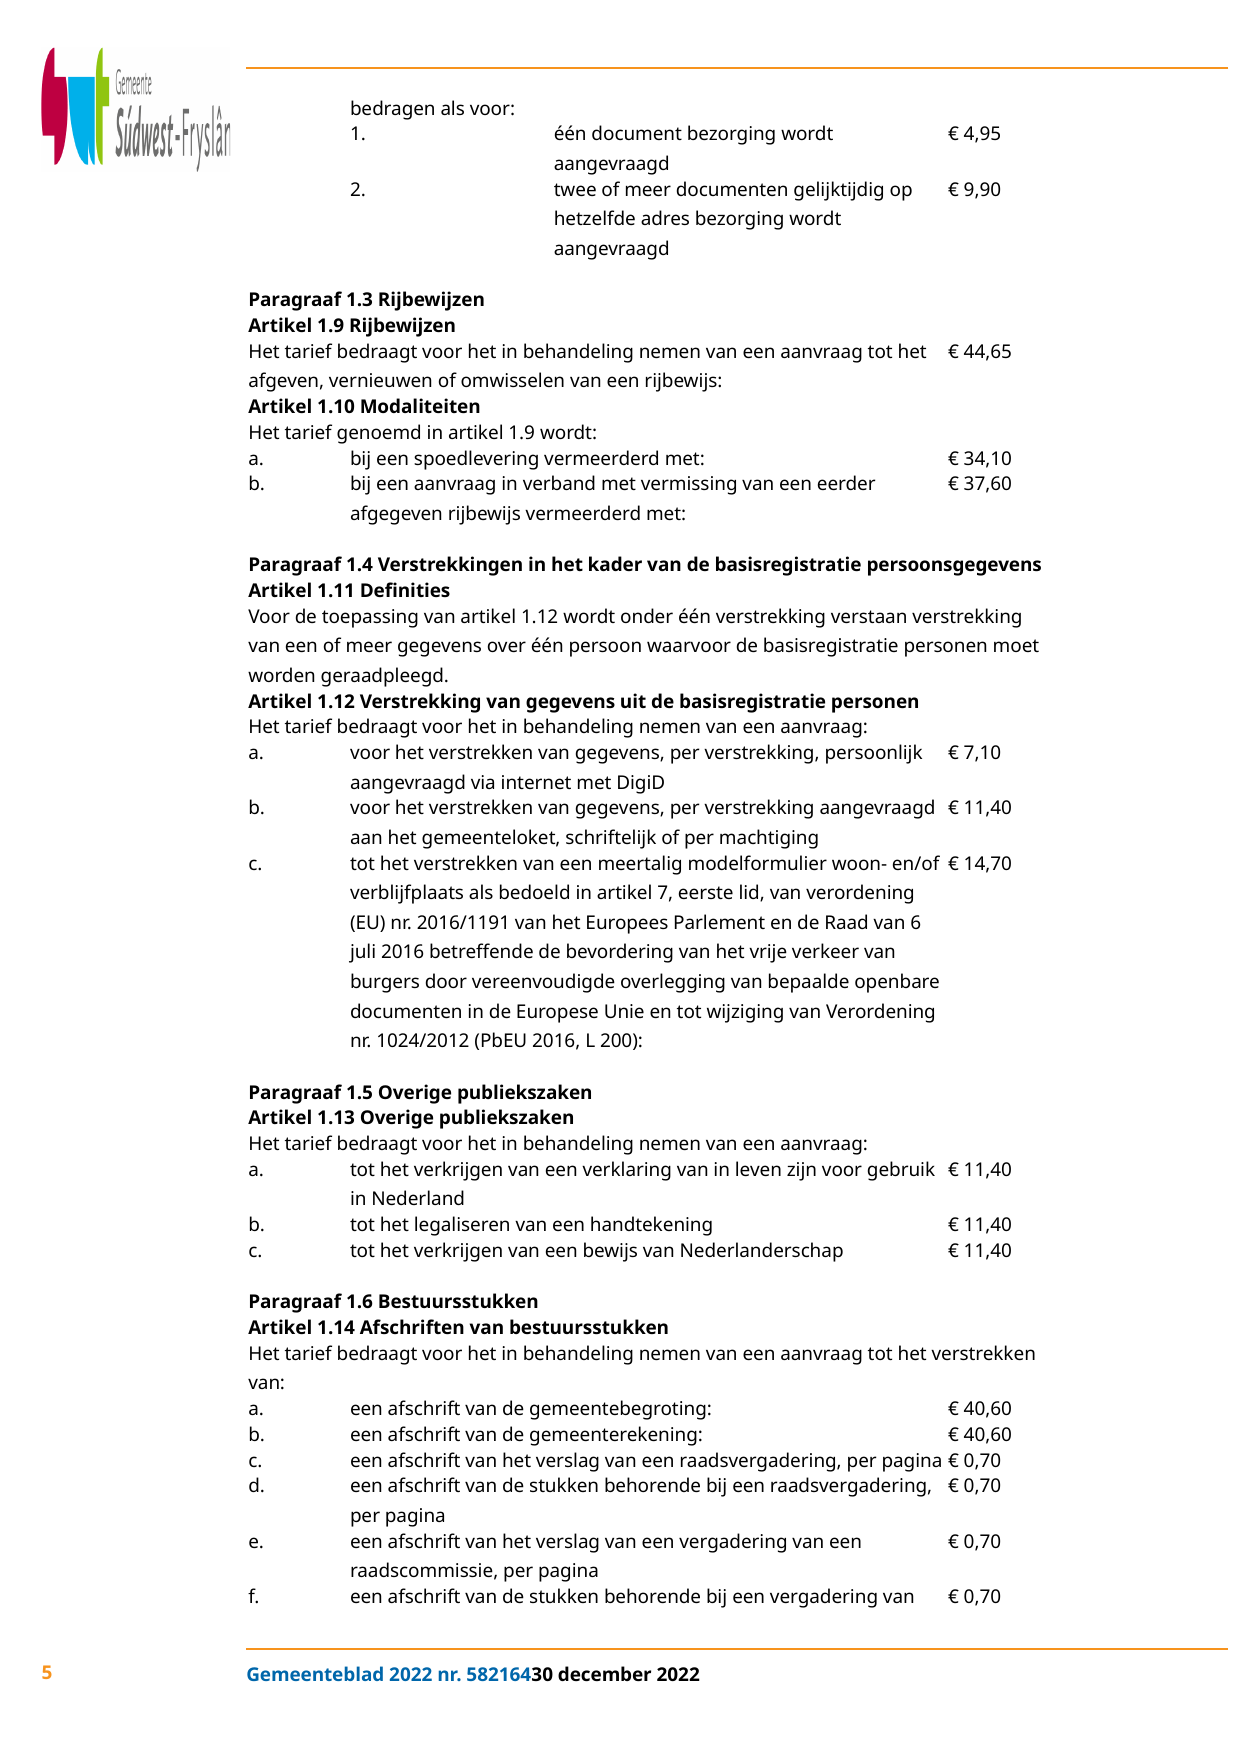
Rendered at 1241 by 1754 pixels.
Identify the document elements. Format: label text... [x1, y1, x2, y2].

table_cell € 14,70 [948, 850, 1050, 1053]
table_cell a. [248, 1395, 350, 1421]
table_cell a. [248, 1156, 350, 1211]
table_cell € 4,95 [948, 121, 1050, 176]
table_cell € 11,40 [948, 1156, 1050, 1211]
table_cell c. [248, 1447, 350, 1472]
picture [41, 47, 231, 172]
table_cell Het tarief bedraagt voor het in behandeling nemen van een aanvraag: [248, 1130, 1050, 1156]
table_cell [350, 1053, 948, 1079]
table_cell [248, 1263, 350, 1288]
table_cell bij een spoedlevering vermeerderd met: [350, 445, 948, 470]
table_cell d. [248, 1473, 350, 1528]
table_cell a. [248, 739, 350, 794]
table_cell Voor de toepassing van artikel 1.12 wordt onder één verstrekking verstaan verstrekking van een of meer gegevens over één persoon waarvoor de basisregistratie personen moet worden geraadpleegd. [248, 603, 1050, 688]
table_cell 2. [350, 176, 553, 261]
table_cell € 34,10 [948, 445, 1050, 470]
table_cell een afschrift van de stukken behorende bij een raadsvergadering, per pagina [350, 1473, 948, 1528]
table_cell € 11,40 [948, 795, 1050, 850]
table_cell [350, 526, 553, 551]
table_cell [248, 261, 350, 286]
table_cell een afschrift van de stukken behorende bij een vergadering van [350, 1583, 948, 1609]
table_cell Het tarief bedraagt voor het in behandeling nemen van een aanvraag: [248, 714, 1050, 739]
table_cell € 0,70 [948, 1473, 1050, 1528]
table_cell [350, 261, 553, 286]
table_cell 1. [350, 121, 553, 176]
table_cell € 40,60 [948, 1421, 1050, 1447]
table_cell Artikel 1.11 Definities [248, 577, 1050, 603]
table_cell één document bezorging wordt aangevraagd [554, 121, 948, 176]
table_cell € 0,70 [948, 1583, 1050, 1609]
table_cell tot het verkrijgen van een bewijs van Nederlanderschap [350, 1237, 948, 1263]
table_cell [350, 1263, 948, 1288]
table_cell voor het verstrekken van gegevens, per verstrekking aangevraagd aan het gemeenteloket, schriftelijk of per machtiging [350, 795, 948, 850]
table_cell [554, 261, 948, 286]
table_cell [948, 1053, 1050, 1079]
table_cell e. [248, 1528, 350, 1583]
table_cell een afschrift van het verslag van een raadsvergadering, per pagina [350, 1447, 948, 1472]
table_cell [248, 176, 350, 261]
table_cell een afschrift van de gemeentebegroting: [350, 1395, 948, 1421]
table_cell Artikel 1.13 Overige publiekszaken [248, 1105, 1050, 1130]
table_cell Paragraaf 1.5 Overige publiekszaken [248, 1079, 1050, 1104]
table_cell b. [248, 470, 350, 526]
table_cell Paragraaf 1.4 Verstrekkingen in het kader van de basisregistratie persoonsgegevens [248, 551, 1050, 577]
table_cell [248, 1053, 350, 1079]
table_cell tot het legaliseren van een handtekening [350, 1211, 948, 1237]
table_cell Artikel 1.10 Modaliteiten [248, 393, 1050, 419]
table_cell voor het verstrekken van gegevens, per verstrekking, persoonlijk aangevraagd via internet met DigiD [350, 739, 948, 794]
table_cell Paragraaf 1.3 Rijbewijzen [248, 286, 1050, 312]
table_cell € 37,60 [948, 470, 1050, 526]
table_cell Artikel 1.14 Afschriften van bestuursstukken [248, 1314, 1050, 1340]
table_cell tot het verkrijgen van een verklaring van in leven zijn voor gebruik in Nederland [350, 1156, 948, 1211]
table_cell bij een aanvraag in verband met vermissing van een eerder afgegeven rijbewijs vermeerderd met: [350, 470, 948, 526]
table_cell [948, 526, 1050, 551]
table_cell € 11,40 [948, 1211, 1050, 1237]
table_cell f. [248, 1583, 350, 1609]
table_cell c. [248, 850, 350, 1053]
table_cell Het tarief bedraagt voor het in behandeling nemen van een aanvraag tot het afgeven, vernieuwen of omwisselen van een rijbewijs: [248, 338, 948, 393]
table_cell een afschrift van de gemeenterekening: [350, 1421, 948, 1447]
table_cell c. [248, 1237, 350, 1263]
table_cell Artikel 1.9 Rijbewijzen [248, 312, 1050, 338]
table_cell [248, 526, 350, 551]
table_cell [554, 526, 948, 551]
table_cell b. [248, 1421, 350, 1447]
table_cell [248, 95, 350, 121]
table_cell € 44,65 [948, 338, 1050, 393]
table_cell Het tarief bedraagt voor het in behandeling nemen van een aanvraag tot het verstrekken van: [248, 1340, 1050, 1395]
table_cell € 0,70 [948, 1447, 1050, 1472]
table_cell [948, 1263, 1050, 1288]
table_cell b. [248, 795, 350, 850]
table_cell Paragraaf 1.6 Bestuursstukken [248, 1289, 1050, 1314]
table_cell € 7,10 [948, 739, 1050, 794]
table_cell Het tarief genoemd in artikel 1.9 wordt: [248, 419, 1050, 445]
table_cell € 40,60 [948, 1395, 1050, 1421]
table_cell tot het verstrekken van een meertalig modelformulier woon- en/of verblijfplaats als bedoeld in artikel 7, eerste lid, van verordening (EU) nr. 2016/1191 van het Europees Parlement en de Raad van 6 juli 2016 betreffende de bevordering van het vrije verkeer van burgers door vereenvoudigde overlegging van bepaalde openbare documenten in de Europese Unie en tot wijziging van Verordening nr. 1024/2012 (PbEU 2016, L 200): [350, 850, 948, 1053]
table_cell bedragen als voor: [350, 95, 1050, 121]
table_cell € 11,40 [948, 1237, 1050, 1263]
table_cell Artikel 1.12 Verstrekking van gegevens uit de basisregistratie personen [248, 688, 1050, 713]
table_cell € 0,70 [948, 1528, 1050, 1583]
table_cell [948, 261, 1050, 286]
table_cell [248, 121, 350, 176]
table_cell twee of meer documenten gelijktijdig op hetzelfde adres bezorging wordt aangevraagd [554, 176, 948, 261]
table_cell a. [248, 445, 350, 470]
table_cell b. [248, 1211, 350, 1237]
table_cell een afschrift van het verslag van een vergadering van een raadscommissie, per pagina [350, 1528, 948, 1583]
table_cell € 9,90 [948, 176, 1050, 261]
